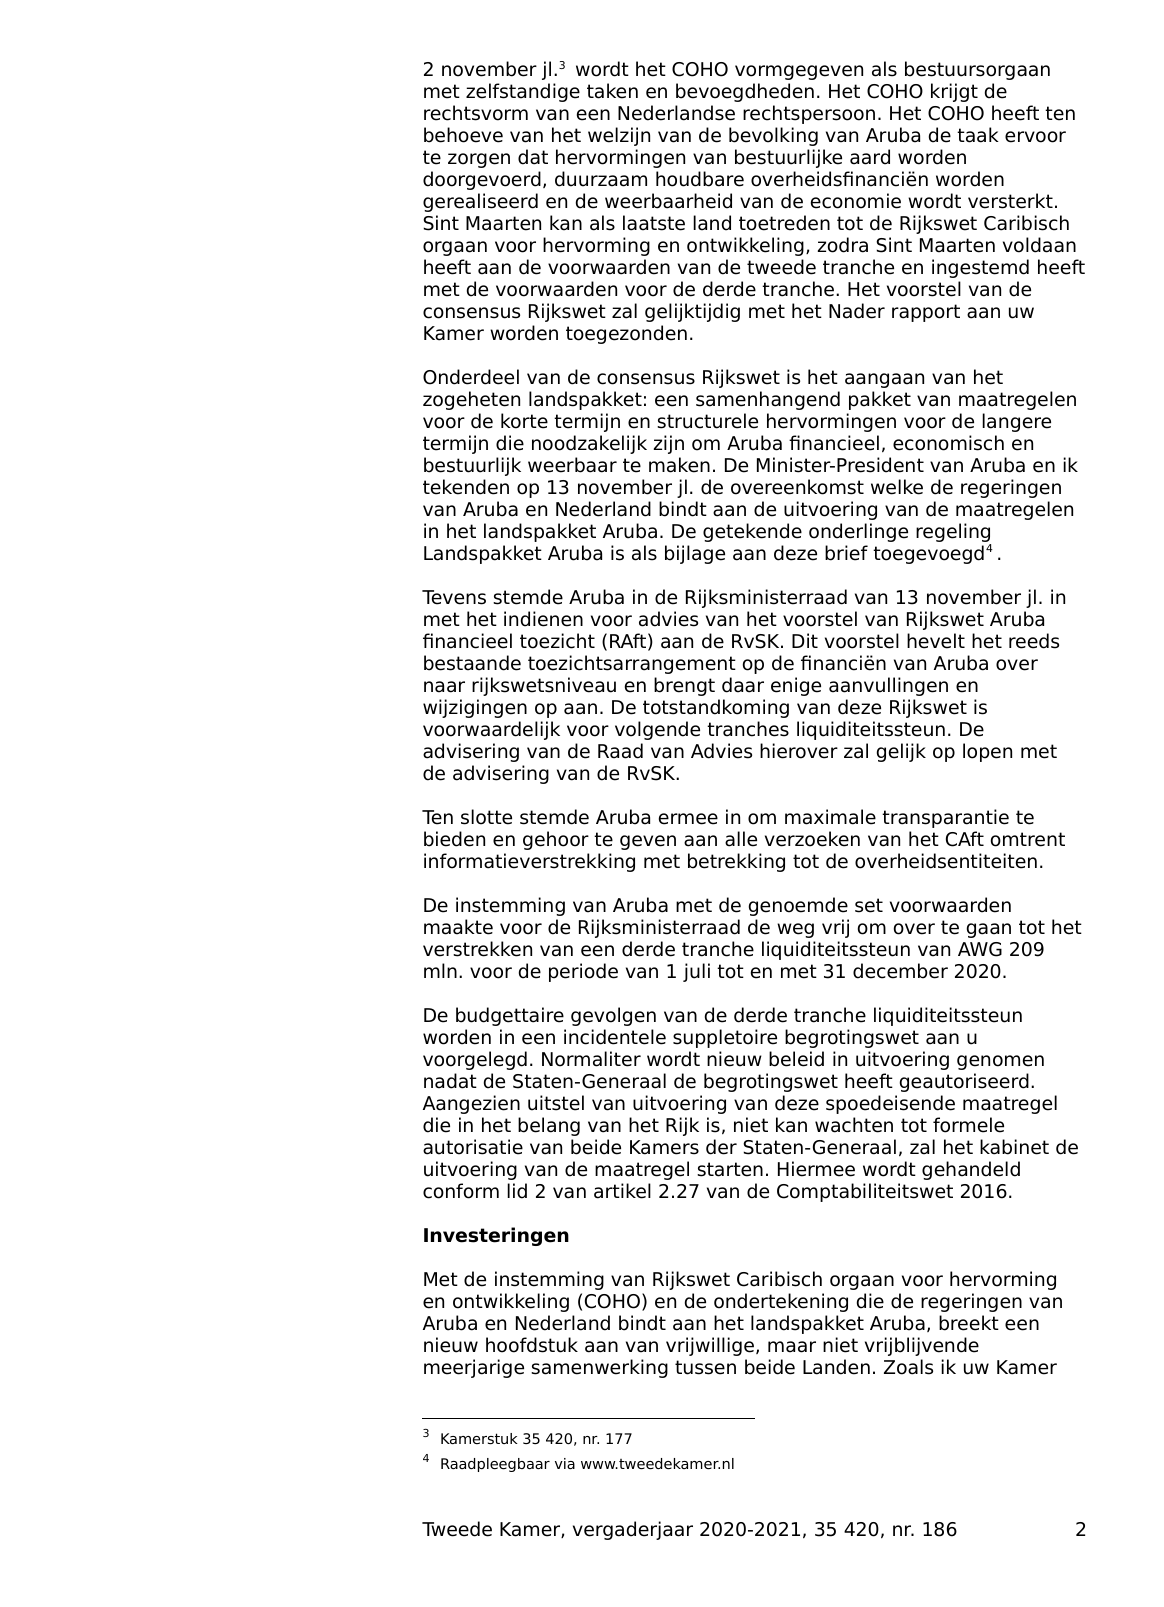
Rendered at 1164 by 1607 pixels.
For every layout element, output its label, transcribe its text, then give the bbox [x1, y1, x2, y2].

text Tevens stemde Aruba in de Rijksministerraad van 13 november jl. in met het indienen voor advies van het voorstel van Rijkswet Aruba financieel toezicht (RAft) aan de RvSK. Dit voorstel hevelt het reeds bestaande toezichtsarrangement op de financiën van Aruba over naar rijkswetsniveau en brengt daar enige aanvullingen en wijzigingen op aan. De totstandkoming van deze Rijkswet is voorwaardelijk voor volgende tranches liquiditeitssteun. De advisering van de Raad van Advies hierover zal gelijk op lopen met de advisering van de RvSK. [422, 587, 1087, 785]
text Met de instemming van Rijkswet Caribisch orgaan voor hervorming en ontwikkeling (COHO) en de ondertekening die de regeringen van Aruba en Nederland bindt aan het landspakket Aruba, breekt een nieuw hoofdstuk aan van vrijwillige, maar niet vrijblijvende meerjarige samenwerking tussen beide Landen. Zoals ik uw Kamer [422, 1269, 1087, 1379]
text Kamerstuk 35 420, nr. 177 [422, 1427, 1087, 1449]
text 2 november jl. wordt het COHO vormgegeven als bestuursorgaan met zelfstandige taken en bevoegdheden. Het COHO krijgt de rechtsvorm van een Nederlandse rechtspersoon. Het COHO heeft ten behoeve van het welzijn van de bevolking van Aruba de taak ervoor te zorgen dat hervormingen van bestuurlijke aard worden doorgevoerd, duurzaam houdbare overheidsfinanciën worden gerealiseerd en de weerbaarheid van de economie wordt versterkt. Sint Maarten kan als laatste land toetreden tot de Rijkswet Caribisch orgaan voor hervorming en ontwikkeling, zodra Sint Maarten voldaan heeft aan de voorwaarden van de tweede tranche en ingestemd heeft met de voorwaarden voor de derde tranche. Het voorstel van de consensus Rijkswet zal gelijktijdig met het Nader rapport aan uw Kamer worden toegezonden. [422, 59, 1087, 345]
subtitle Investeringen [422, 1225, 1087, 1247]
text Raadpleegbaar via www.tweedekamer.nl [422, 1452, 1087, 1474]
text Onderdeel van de consensus Rijkswet is het aangaan van het zogeheten landspakket: een samenhangend pakket van maatregelen voor de korte termijn en structurele hervormingen voor de langere termijn die noodzakelijk zijn om Aruba financieel, economisch en bestuurlijk weerbaar te maken. De Minister-President van Aruba en ik tekenden op 13 november jl. de overeenkomst welke de regeringen van Aruba en Nederland bindt aan de uitvoering van de maatregelen in het landspakket Aruba. De getekende onderlinge regeling Landspakket Aruba is als bijlage aan deze brief toegevoegd. [422, 367, 1087, 565]
text De budgettaire gevolgen van de derde tranche liquiditeitssteun worden in een incidentele suppletoire begrotingswet aan u voorgelegd. Normaliter wordt nieuw beleid in uitvoering genomen nadat de Staten-Generaal de begrotingswet heeft geautoriseerd. Aangezien uitstel van uitvoering van deze spoedeisende maatregel die in het belang van het Rijk is, niet kan wachten tot formele autorisatie van beide Kamers der Staten-Generaal, zal het kabinet de uitvoering van de maatregel starten. Hiermee wordt gehandeld conform lid 2 van artikel 2.27 van de Comptabiliteitswet 2016. [422, 1005, 1087, 1203]
text Ten slotte stemde Aruba ermee in om maximale transparantie te bieden en gehoor te geven aan alle verzoeken van het CAft omtrent informatieverstrekking met betrekking tot de overheidsentiteiten. [422, 807, 1087, 873]
text De instemming van Aruba met de genoemde set voorwaarden maakte voor de Rijksministerraad de weg vrij om over te gaan tot het verstrekken van een derde tranche liquiditeitssteun van AWG 209 mln. voor de periode van 1 juli tot en met 31 december 2020. [422, 895, 1087, 983]
